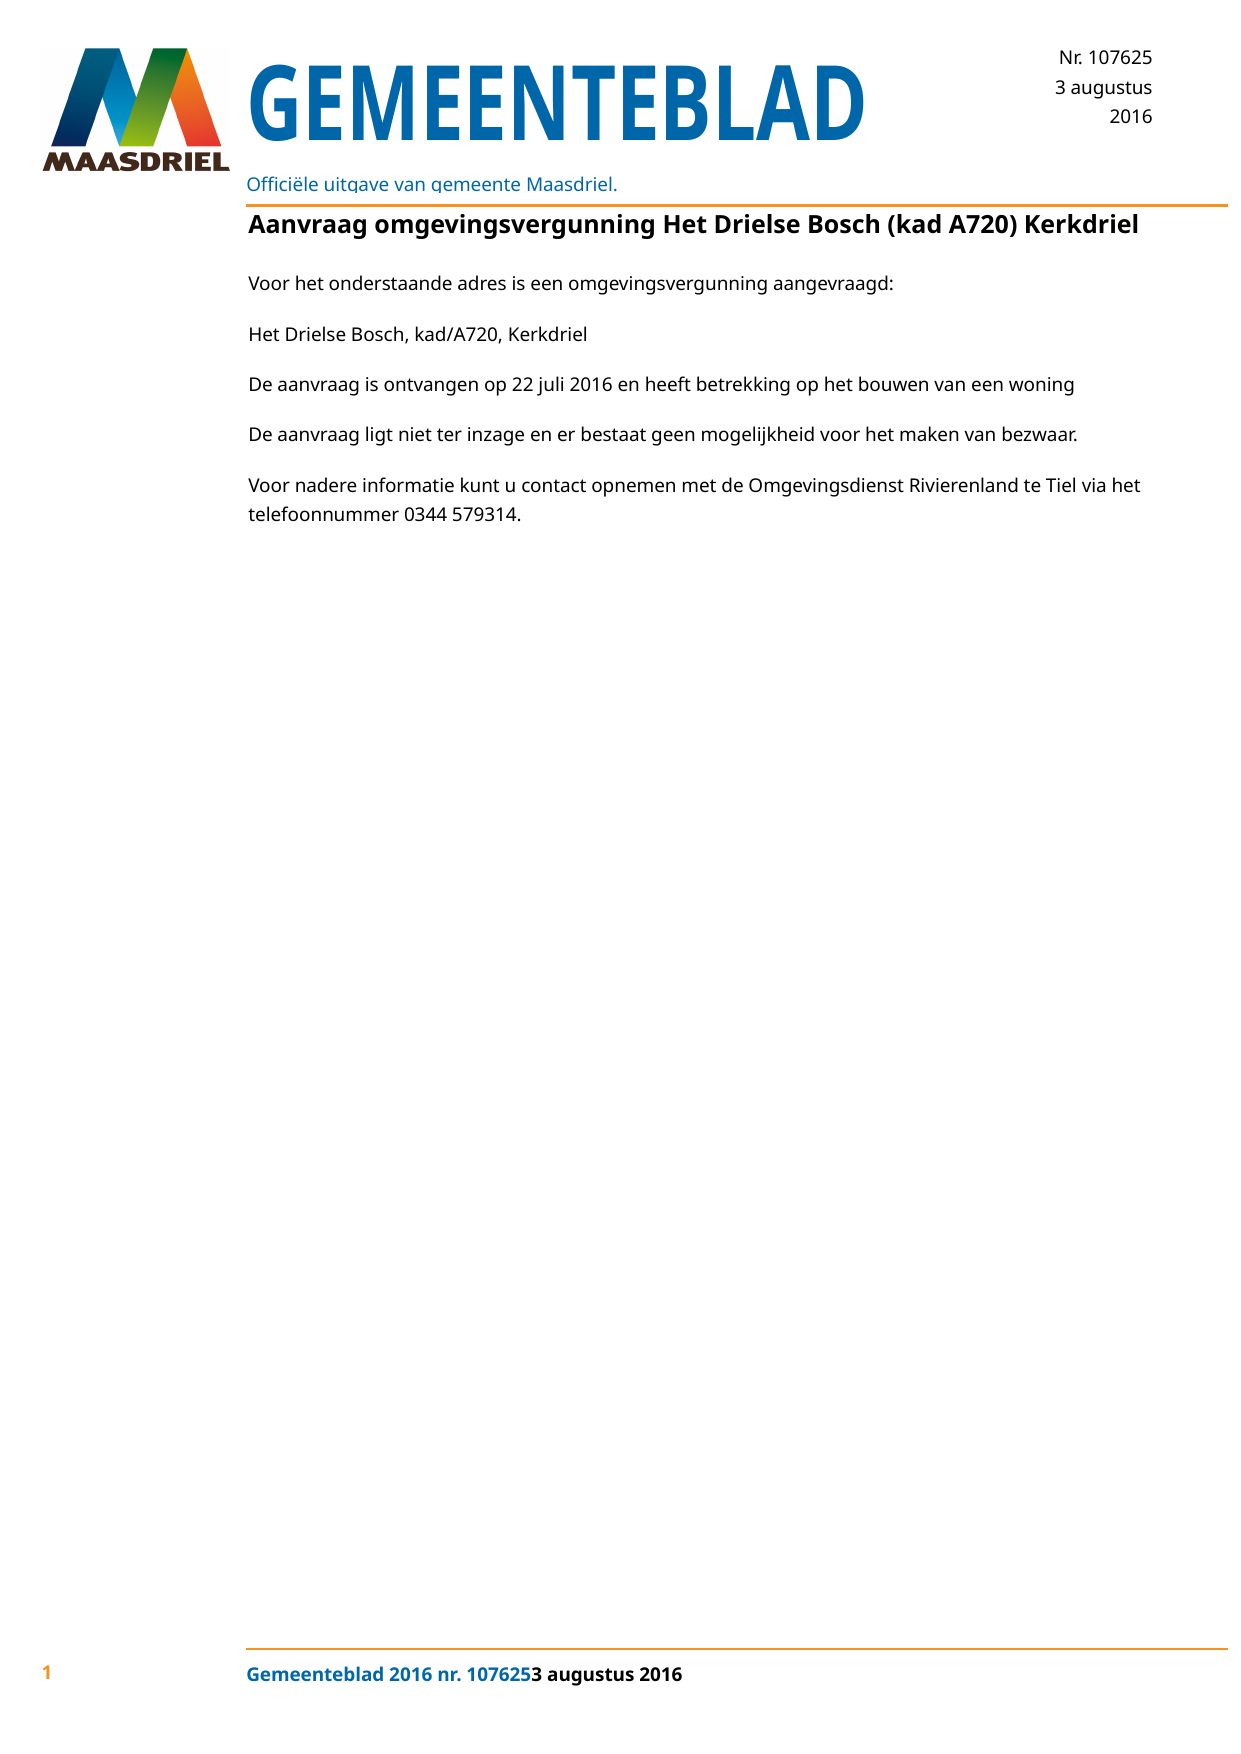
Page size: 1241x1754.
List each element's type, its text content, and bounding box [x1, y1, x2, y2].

text De aanvraag is ontvangen op 22 juli 2016 en heeft betrekking op het bouwen van een woning [248, 371, 1152, 397]
text De aanvraag ligt niet ter inzage en er bestaat geen mogelijkheid voor het maken van bezwaar. [248, 422, 1152, 447]
text Aanvraag omgevingsvergunning Het Drielse Bosch (kad A720) Kerkdriel [248, 207, 1152, 241]
text Voor nadere informatie kunt u contact opnemen met de Omgevingsdienst Rivierenland te Tiel via het telefoonnummer 0344 579314. [248, 472, 1152, 527]
text Voor het onderstaande adres is een omgevingsvergunning aangevraagd: [248, 270, 1152, 296]
text Het Drielse Bosch, kad/A720, Kerkdriel [248, 321, 1152, 346]
picture [41, 47, 231, 172]
